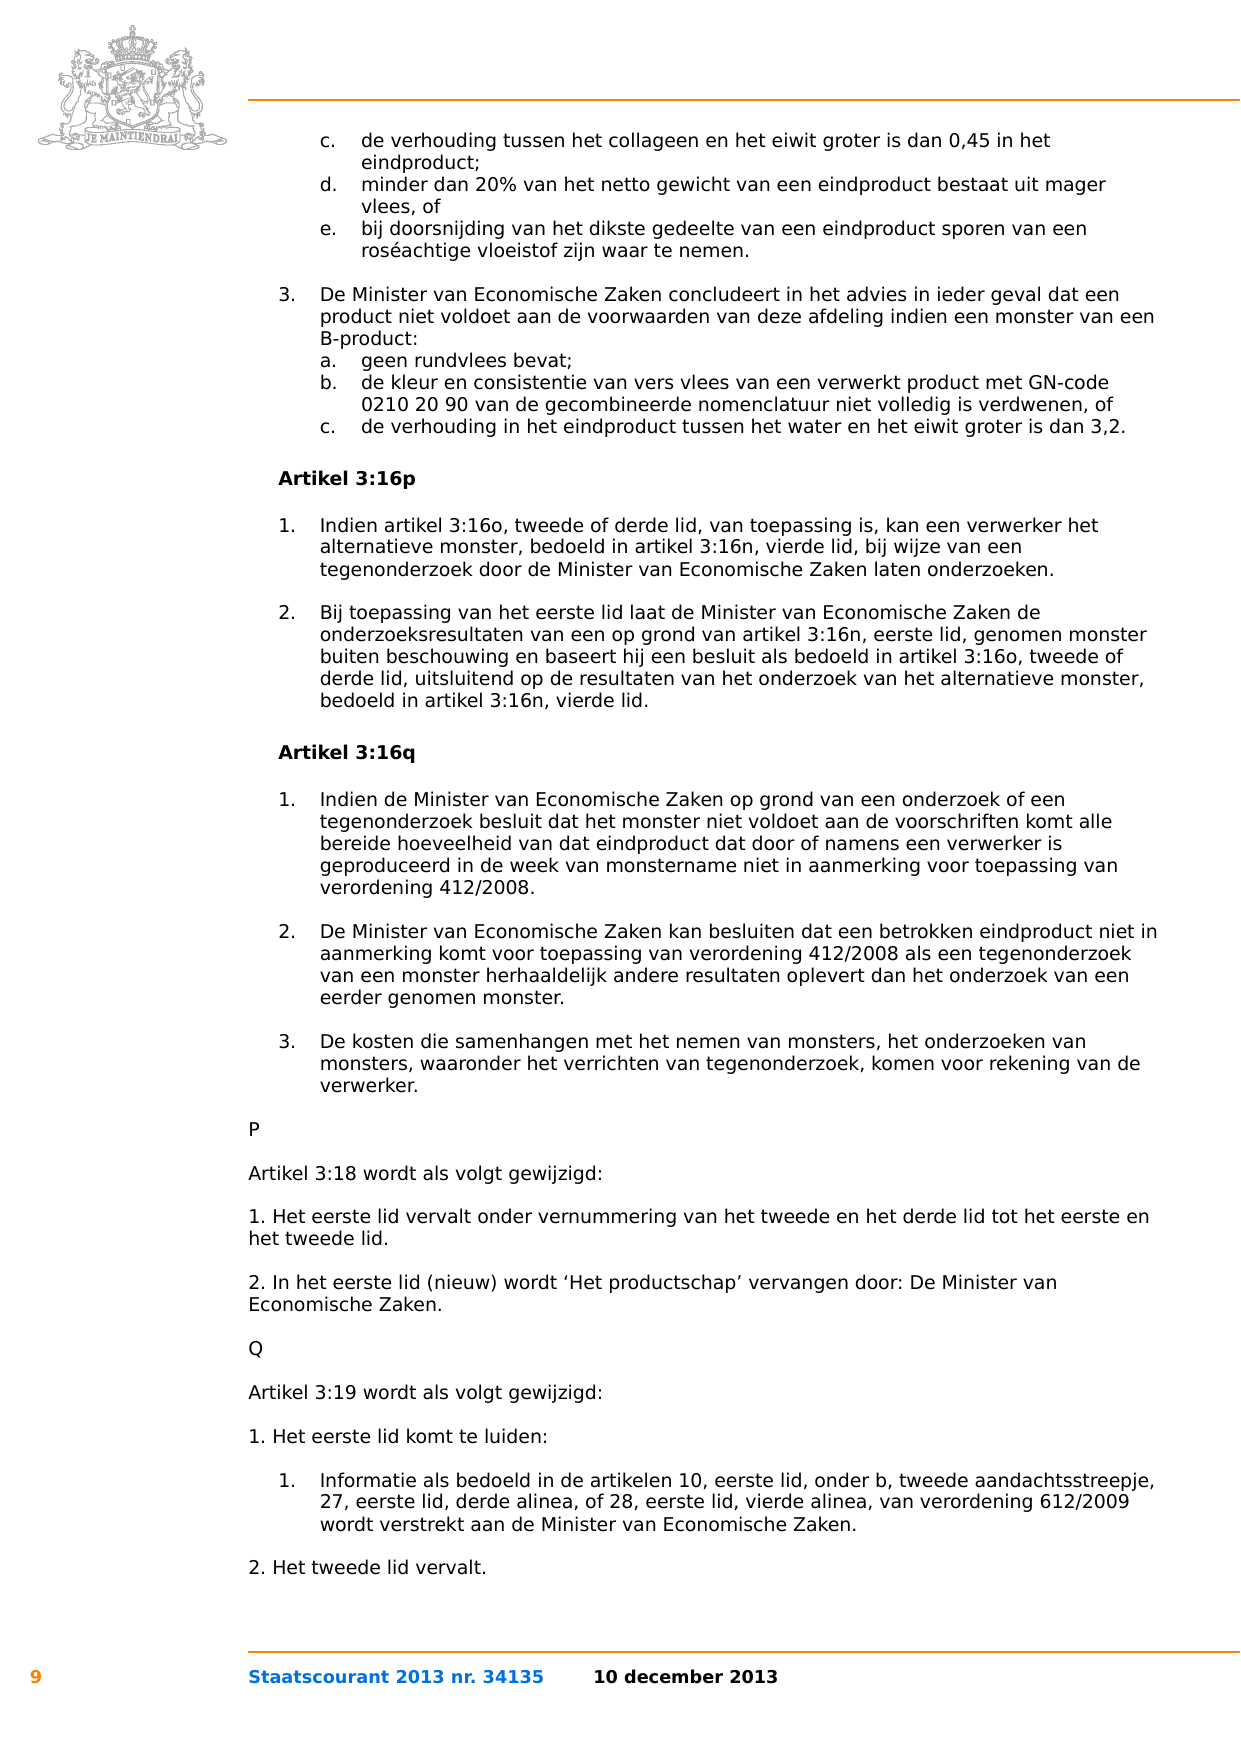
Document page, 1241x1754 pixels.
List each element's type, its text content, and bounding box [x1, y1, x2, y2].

text 3. De kosten die samenhangen met het nemen van monsters, het onderzoeken van monsters, waaronder het verrichten van tegenonderzoek, komen voor rekening van de verwerker. [278, 1031, 1163, 1097]
text 1. Het eerste lid komt te luiden: [248, 1426, 1163, 1448]
text c. de verhouding in het eindproduct tussen het water en het eiwit groter is dan 3,2. [319, 416, 1163, 437]
text 1. Informatie als bedoeld in de artikelen 10, eerste lid, onder b, tweede aandachtsstreepje, 27, eerste lid, derde alinea, of 28, eerste lid, vierde alinea, van verordening 612/2009 wordt verstrekt aan de Minister van Economische Zaken. [278, 1469, 1163, 1535]
text 2. Het tweede lid vervalt. [248, 1557, 1163, 1579]
text Q [248, 1338, 1163, 1360]
text 1. Indien de Minister van Economische Zaken op grond van een onderzoek of een tegenonderzoek besluit dat het monster niet voldoet aan de voorschriften komt alle bereide hoeveelheid van dat eindproduct dat door of namens een verwerker is geproduceerd in de week van monstername niet in aanmerking voor toepassing van verordening 412/2008. [278, 789, 1163, 899]
text P [248, 1118, 1163, 1141]
text 2. In het eerste lid (nieuw) wordt ‘Het productschap’ vervangen door: De Minister van Economische Zaken. [248, 1272, 1163, 1316]
subtitle Artikel 3:16q [278, 742, 1163, 764]
text Artikel 3:18 wordt als volgt gewijzigd: [248, 1162, 1163, 1184]
text a. geen rundvlees bevat; [319, 349, 1163, 372]
text b. de kleur en consistentie van vers vlees van een verwerkt product met GN-code 0210 20 90 van de gecombineerde nomenclatuur niet volledig is verdwenen, of [319, 372, 1163, 416]
text 2. Bij toepassing van het eerste lid laat de Minister van Economische Zaken de onderzoeksresultaten van een op grond van artikel 3:16n, eerste lid, genomen monster buiten beschouwing en baseert hij een besluit als bedoeld in artikel 3:16o, tweede of derde lid, uitsluitend op de resultaten van het onderzoek van het alternatieve monster, bedoeld in artikel 3:16n, vierde lid. [278, 602, 1163, 712]
subtitle Artikel 3:16p [278, 467, 1163, 489]
text 1. Indien artikel 3:16o, tweede of derde lid, van toepassing is, kan een verwerker het alternatieve monster, bedoeld in artikel 3:16n, vierde lid, bij wijze van een tegenonderzoek door de Minister van Economische Zaken laten onderzoeken. [278, 514, 1163, 580]
text 2. De Minister van Economische Zaken kan besluiten dat een betrokken eindproduct niet in aanmerking komt voor toepassing van verordening 412/2008 als een tegenonderzoek van een monster herhaaldelijk andere resultaten oplevert dan het onderzoek van een eerder genomen monster. [278, 921, 1163, 1009]
text 1. Het eerste lid vervalt onder vernummering van het tweede en het derde lid tot het eerste en het tweede lid. [248, 1206, 1163, 1250]
text e. bij doorsnijding van het dikste gedeelte van een eindproduct sporen van een roséachtige vloeistof zijn waar te nemen. [319, 218, 1163, 262]
text 3. De Minister van Economische Zaken concludeert in het advies in ieder geval dat een product niet voldoet aan de voorwaarden van deze afdeling indien een monster van een B-product: [278, 284, 1163, 349]
text Artikel 3:19 wordt als volgt gewijzigd: [248, 1382, 1163, 1404]
picture [38, 25, 227, 150]
text d. minder dan 20% van het netto gewicht van een eindproduct bestaat uit mager vlees, of [319, 174, 1163, 218]
text c. de verhouding tussen het collageen en het eiwit groter is dan 0,45 in het eindproduct; [319, 130, 1163, 174]
